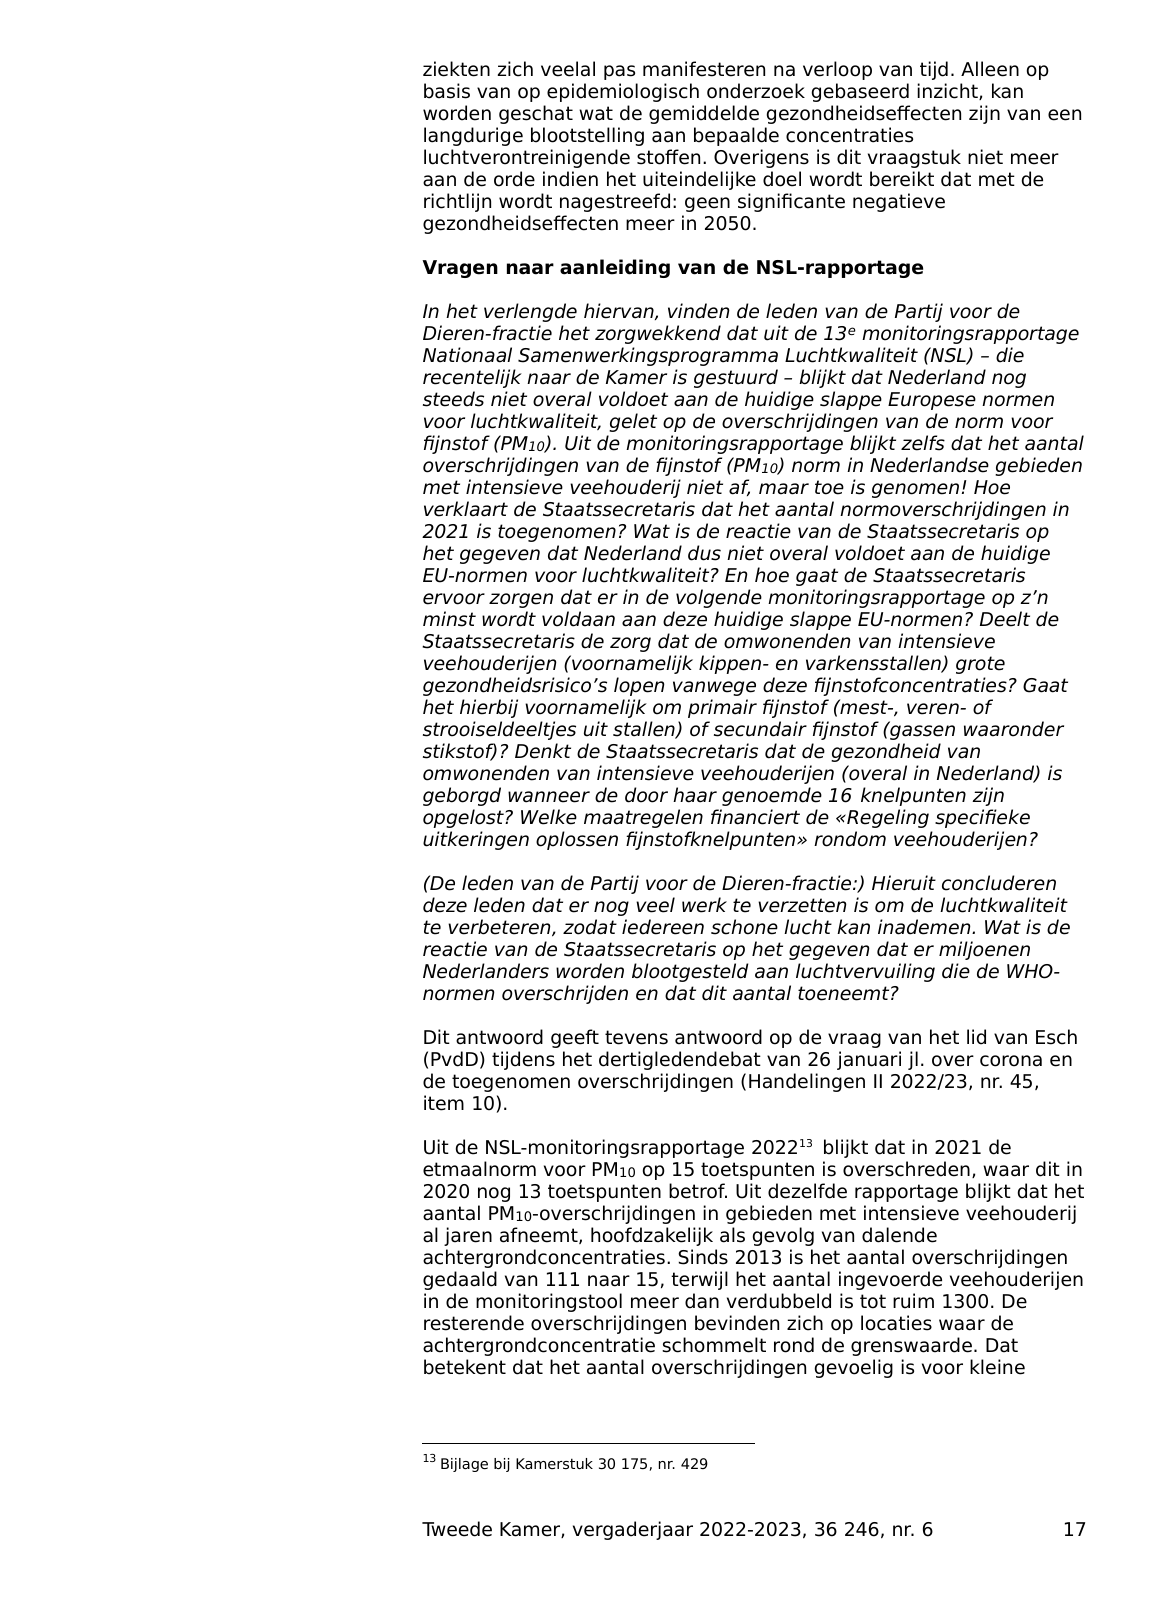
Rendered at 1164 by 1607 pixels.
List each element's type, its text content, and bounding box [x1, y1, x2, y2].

text ziekten zich veelal pas manifesteren na verloop van tijd. Alleen op basis van op epidemiologisch onderzoek gebaseerd inzicht, kan worden geschat wat de gemiddelde gezondheidseffecten zijn van een langdurige blootstelling aan bepaalde concentraties luchtverontreinigende stoffen. Overigens is dit vraagstuk niet meer aan de orde indien het uiteindelijke doel wordt bereikt dat met de richtlijn wordt nagestreefd: geen significante negatieve gezondheidseffecten meer in 2050. [422, 59, 1087, 235]
text (De leden van de Partij voor de Dieren-fractie:) Hieruit concluderen deze leden dat er nog veel werk te verzetten is om de luchtkwaliteit te verbeteren, zodat iedereen schone lucht kan inademen. Wat is de reactie van de Staatssecretaris op het gegeven dat er miljoenen Nederlanders worden blootgesteld aan luchtvervuiling die de WHO-normen overschrijden en dat dit aantal toeneemt? [422, 873, 1087, 1005]
text Dit antwoord geeft tevens antwoord op de vraag van het lid van Esch (PvdD) tijdens het dertigledendebat van 26 januari jl. over corona en de toegenomen overschrijdingen (Handelingen II 2022/23, nr. 45, item 10). [422, 1027, 1087, 1115]
text Bijlage bij Kamerstuk 30 175, nr. 429 [422, 1452, 1087, 1474]
text Uit de NSL-monitoringsrapportage 2022 blijkt dat in 2021 de etmaalnorm voor PM10 op 15 toetspunten is overschreden, waar dit in 2020 nog 13 toetspunten betrof. Uit dezelfde rapportage blijkt dat het aantal PM10-overschrijdingen in gebieden met intensieve veehouderij al jaren afneemt, hoofdzakelijk als gevolg van dalende achtergrondconcentraties. Sinds 2013 is het aantal overschrijdingen gedaald van 111 naar 15, terwijl het aantal ingevoerde veehouderijen in de monitoringstool meer dan verdubbeld is tot ruim 1300. De resterende overschrijdingen bevinden zich op locaties waar de achtergrondconcentratie schommelt rond de grenswaarde. Dat betekent dat het aantal overschrijdingen gevoelig is voor kleine [422, 1137, 1087, 1379]
text In het verlengde hiervan, vinden de leden van de Partij voor de Dieren-fractie het zorgwekkend dat uit de 13e monitoringsrapportage Nationaal Samenwerkingsprogramma Luchtkwaliteit (NSL) – die recentelijk naar de Kamer is gestuurd – blijkt dat Nederland nog steeds niet overal voldoet aan de huidige slappe Europese normen voor luchtkwaliteit, gelet op de overschrijdingen van de norm voor fijnstof (PM10). Uit de monitoringsrapportage blijkt zelfs dat het aantal overschrijdingen van de fijnstof (PM10) norm in Nederlandse gebieden met intensieve veehouderij niet af, maar toe is genomen! Hoe verklaart de Staatssecretaris dat het aantal normoverschrijdingen in 2021 is toegenomen? Wat is de reactie van de Staatssecretaris op het gegeven dat Nederland dus niet overal voldoet aan de huidige EU-normen voor luchtkwaliteit? En hoe gaat de Staatssecretaris ervoor zorgen dat er in de volgende monitoringsrapportage op z’n minst wordt voldaan aan deze huidige slappe EU-normen? Deelt de Staatssecretaris de zorg dat de omwonenden van intensieve veehouderijen (voornamelijk kippen- en varkensstallen) grote gezondheidsrisico’s lopen vanwege deze fijnstofconcentraties? Gaat het hierbij voornamelijk om primair fijnstof (mest-, veren- of strooiseldeeltjes uit stallen) of secundair fijnstof (gassen waaronder stikstof)? Denkt de Staatssecretaris dat de gezondheid van omwonenden van intensieve veehouderijen (overal in Nederland) is geborgd wanneer de door haar genoemde 16 knelpunten zijn opgelost? Welke maatregelen financiert de «Regeling specifieke uitkeringen oplossen fijnstofknelpunten» rondom veehouderijen? [422, 301, 1087, 851]
subtitle Vragen naar aanleiding van de NSL-rapportage [422, 257, 1087, 279]
